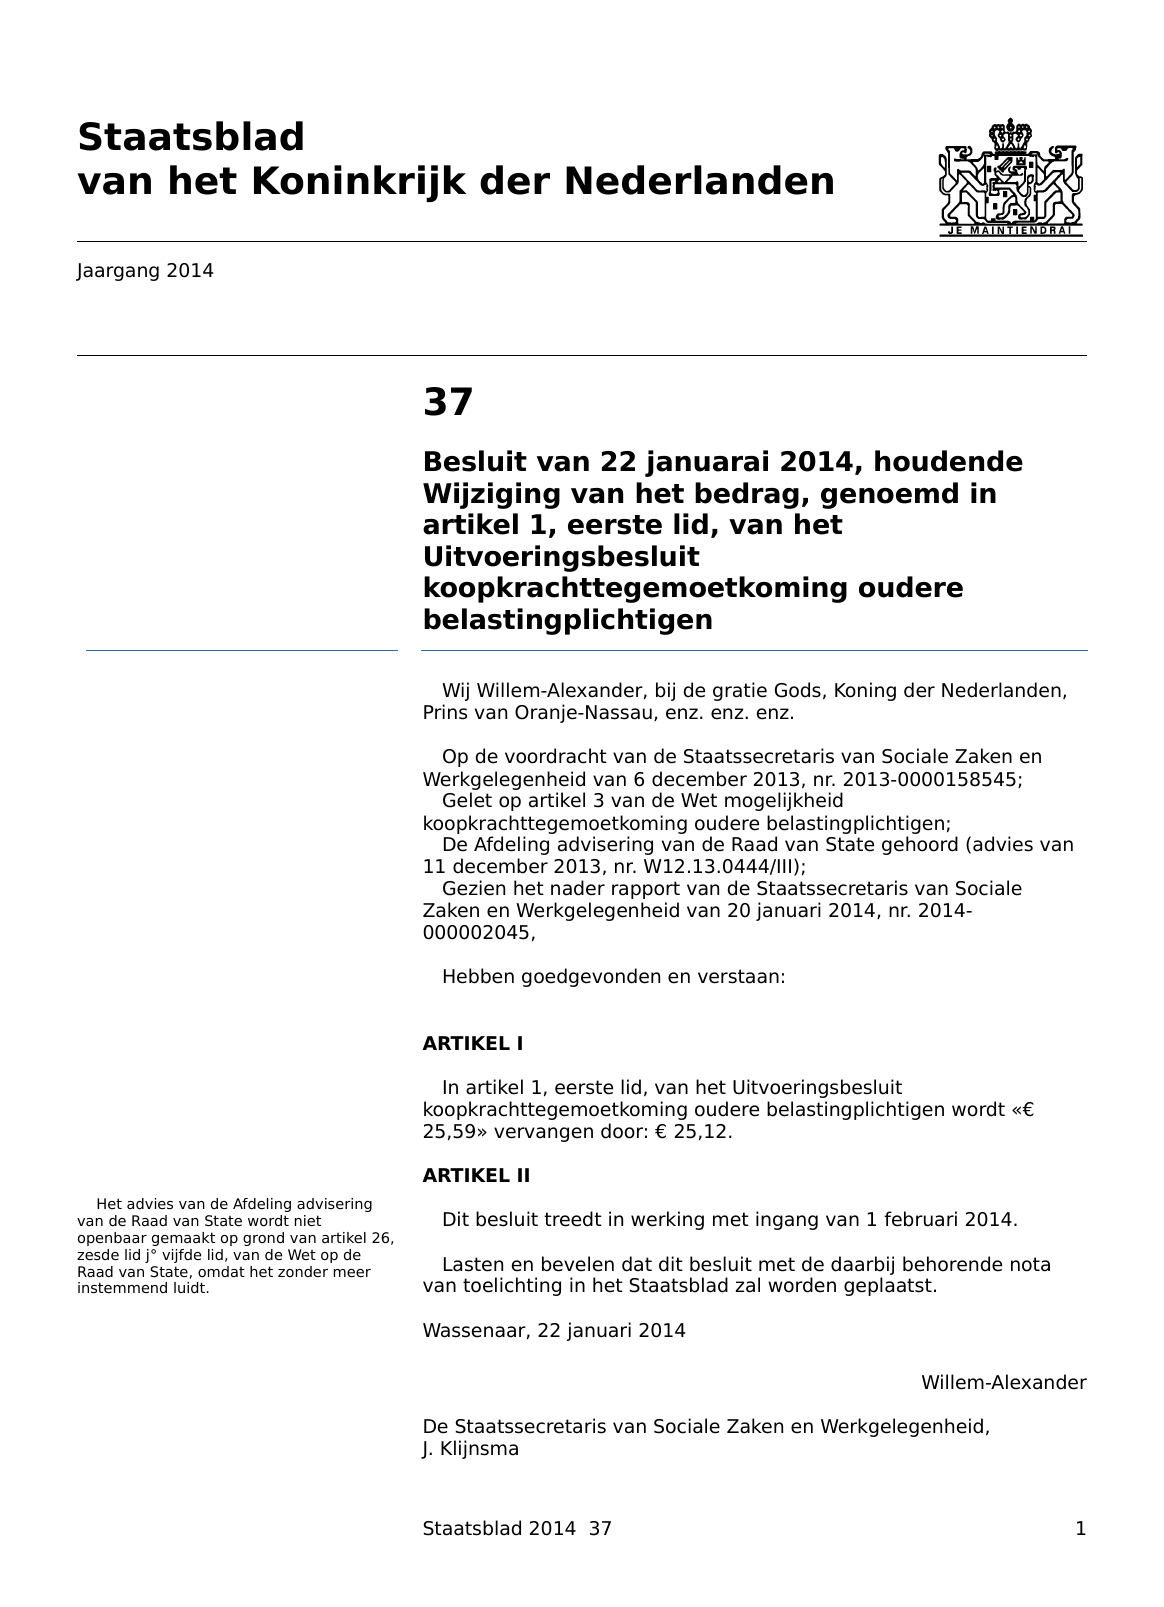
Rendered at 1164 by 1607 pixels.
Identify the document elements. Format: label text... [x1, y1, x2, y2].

text Gelet op artikel 3 van de Wet mogelijkheid koopkrachttegemoetkoming oudere belastingplichtigen; [422, 790, 1087, 834]
text Wassenaar, 22 januari 2014 [422, 1319, 1087, 1342]
subtitle ARTIKEL II [422, 1165, 1087, 1187]
table_cell Jaargang 2014 [77, 242, 1087, 355]
text De Afdeling advisering van de Raad van State gehoord (advies van 11 december 2013, nr. W12.13.0444/III); [422, 834, 1087, 878]
table_header [886, 100, 1087, 241]
subtitle ARTIKEL I [422, 1033, 1087, 1055]
picture [936, 115, 1087, 240]
text Besluit van 22 januarai 2014, houdende Wijziging van het bedrag, genoemd in artikel 1, eerste lid, van het Uitvoeringsbesluit koopkrachttegemoetkoming oudere belastingplichtigen [422, 447, 1087, 636]
subtitle 37 [422, 381, 1087, 424]
table_header Staatsblad van het Koninkrijk der Nederlanden [77, 100, 886, 241]
text Dit besluit treedt in werking met ingang van 1 februari 2014. [422, 1209, 1087, 1231]
text De Staatssecretaris van Sociale Zaken en Werkgelegenheid, J. Klijnsma [422, 1416, 1087, 1460]
text Hebben goedgevonden en verstaan: [422, 966, 1087, 988]
text Gezien het nader rapport van de Staatssecretaris van Sociale Zaken en Werkgelegenheid van 20 januari 2014, nr. 2014-000002045, [422, 878, 1087, 944]
text Op de voordracht van de Staatssecretaris van Sociale Zaken en Werkgelegenheid van 6 december 2013, nr. 2013-0000158545; [422, 746, 1087, 790]
text Willem-Alexander [422, 1372, 1087, 1393]
text Lasten en bevelen dat dit besluit met de daarbij behorende nota van toelichting in het Staatsblad zal worden geplaatst. [422, 1253, 1087, 1297]
text In artikel 1, eerste lid, van het Uitvoeringsbesluit koopkrachttegemoetkoming oudere belastingplichtigen wordt «€ 25,59» vervangen door: € 25,12. [422, 1077, 1087, 1143]
text Het advies van de Afdeling advisering van de Raad van State wordt niet openbaar gemaakt op grond van artikel 26, zesde lid j° vijfde lid, van de Wet op de Raad van State, omdat het zonder meer instemmend luidt. [77, 1196, 396, 1297]
text Wij Willem-Alexander, bij de gratie Gods, Koning der Nederlanden, Prins van Oranje-Nassau, enz. enz. enz. [422, 680, 1087, 724]
